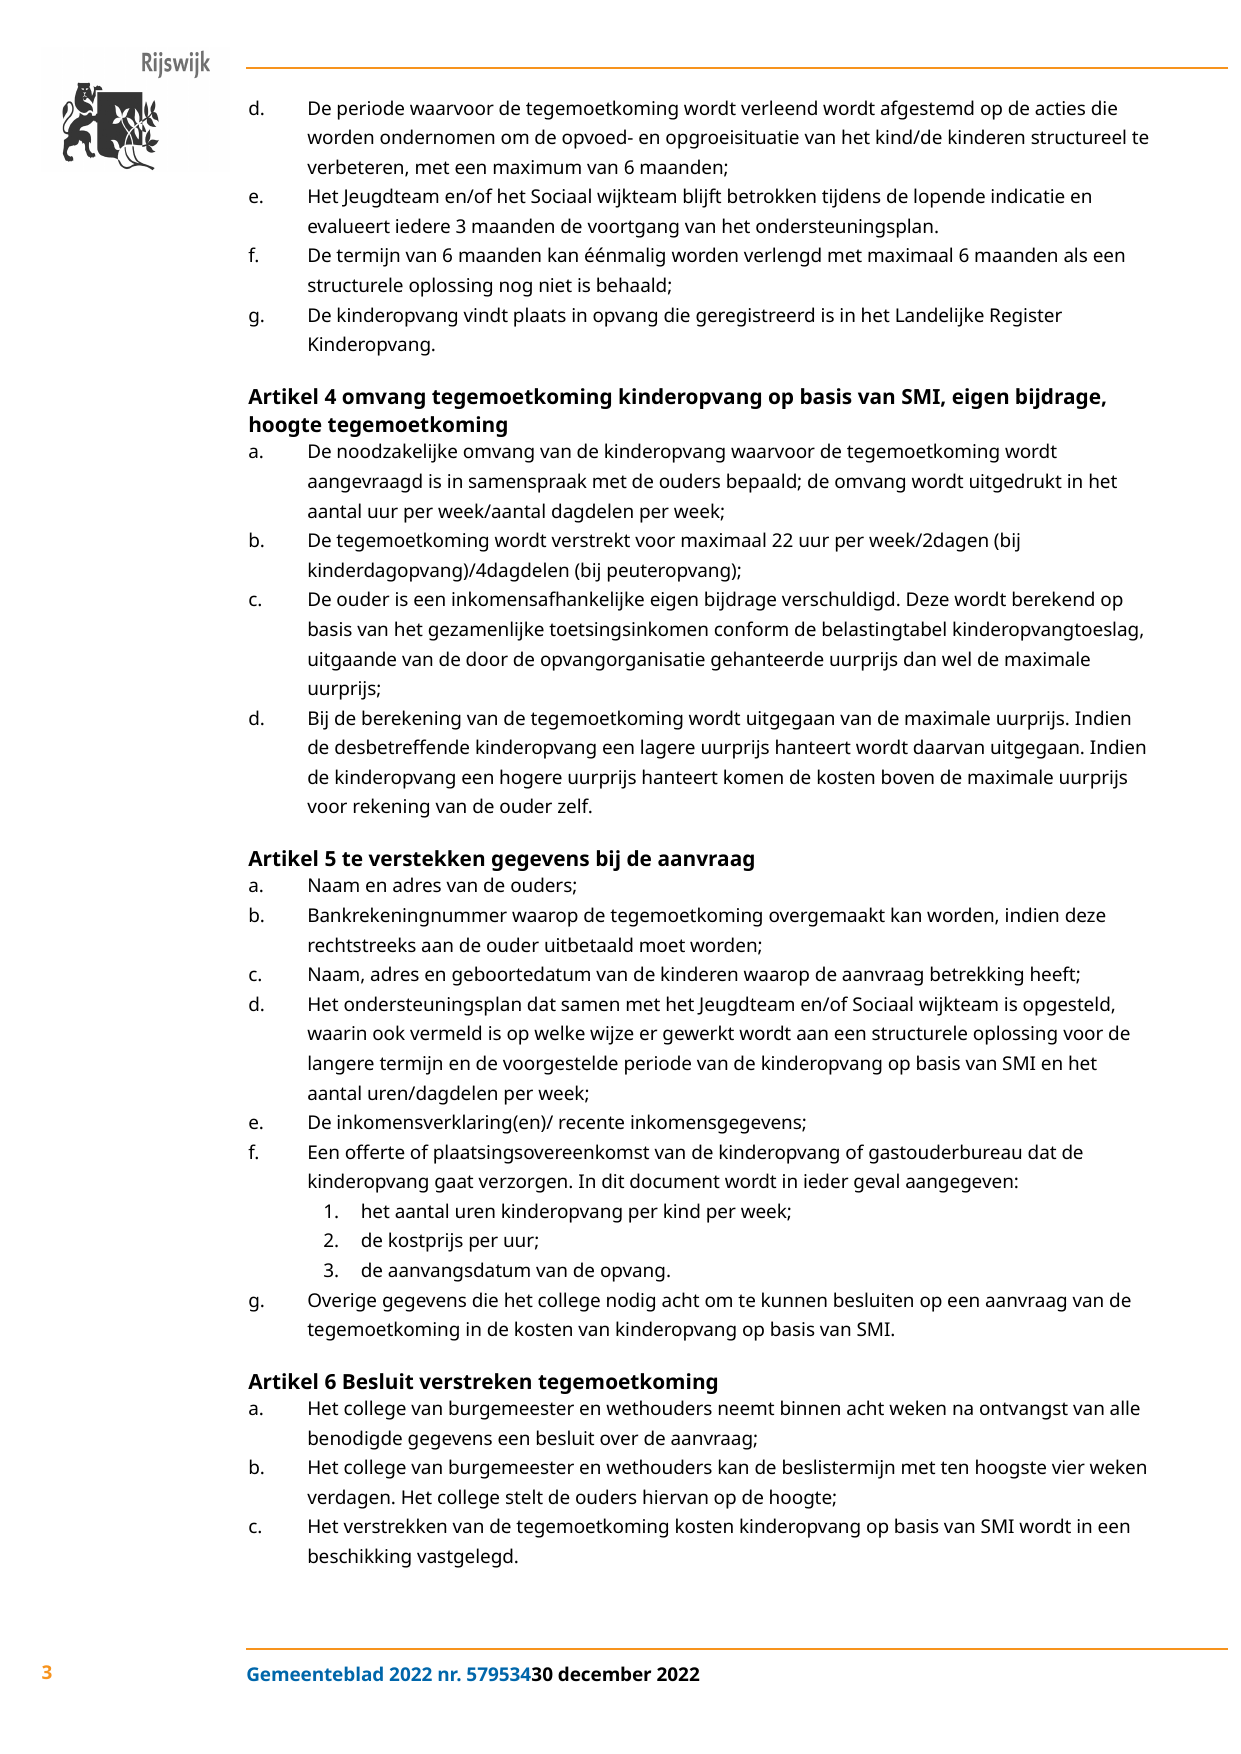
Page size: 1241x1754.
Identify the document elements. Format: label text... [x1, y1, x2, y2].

list Het Jeugdteam en/of het Sociaal wijkteam blijft betrokken tijdens de lopende indicatie en evalueert iedere 3 maanden de voortgang van het ondersteuningsplan. [248, 183, 1152, 239]
list De termijn van 6 maanden kan éénmalig worden verlengd met maximaal 6 maanden als een structurele oplossing nog niet is behaald; [248, 243, 1152, 298]
list Bij de berekening van de tegemoetkoming wordt uitgegaan van de maximale uurprijs. Indien de desbetreffende kinderopvang een lagere uurprijs hanteert wordt daarvan uitgegaan. Indien de kinderopvang een hogere uurprijs hanteert komen de kosten boven de maximale uurprijs voor rekening van de ouder zelf. [248, 705, 1152, 819]
list De kinderopvang vindt plaats in opvang die geregistreerd is in het Landelijke Register Kinderopvang. [248, 302, 1152, 357]
text Artikel 5 te verstekken gegevens bij de aanvraag [248, 844, 1152, 873]
list de kostprijs per uur; [323, 1228, 1152, 1253]
list de aanvangsdatum van de opvang. [323, 1257, 1152, 1283]
picture [41, 47, 231, 172]
list De ouder is een inkomensafhankelijke eigen bijdrage verschuldigd. Deze wordt berekend op basis van het gezamenlijke toetsingsinkomen conform de belastingtabel kinderopvangtoeslag, uitgaande van de door de opvangorganisatie gehanteerde uurprijs dan wel de maximale uurprijs; [248, 587, 1152, 701]
list Het college van burgemeester en wethouders neemt binnen acht weken na ontvangst van alle benodigde gegevens een besluit over de aanvraag; [248, 1395, 1152, 1451]
list Een offerte of plaatsingsovereenkomst van de kinderopvang of gastouderbureau dat de kinderopvang gaat verzorgen. In dit document wordt in ieder geval aangegeven: [248, 1139, 1152, 1194]
list De inkomensverklaring(en)/ recente inkomensgegevens; [248, 1109, 1152, 1135]
text Artikel 4 omvang tegemoetkoming kinderopvang op basis van SMI, eigen bijdrage, hoogte tegemoetkoming [248, 382, 1152, 439]
text Artikel 6 Besluit verstreken tegemoetkoming [248, 1367, 1152, 1395]
list het aantal uren kinderopvang per kind per week; [323, 1198, 1152, 1224]
list Het college van burgemeester en wethouders kan de beslistermijn met ten hoogste vier weken verdagen. Het college stelt de ouders hiervan op de hoogte; [248, 1454, 1152, 1510]
list Bankrekeningnummer waarop de tegemoetkoming overgemaakt kan worden, indien deze rechtstreeks aan de ouder uitbetaald moet worden; [248, 902, 1152, 957]
list De tegemoetkoming wordt verstrekt voor maximaal 22 uur per week/2dagen (bij kinderdagopvang)/4dagdelen (bij peuteropvang); [248, 527, 1152, 583]
list Overige gegevens die het college nodig acht om te kunnen besluiten op een aanvraag van de tegemoetkoming in de kosten van kinderopvang op basis van SMI. [248, 1287, 1152, 1342]
list Naam, adres en geboortedatum van de kinderen waarop de aanvraag betrekking heeft; [248, 961, 1152, 987]
list Het ondersteuningsplan dat samen met het Jeugdteam en/of Sociaal wijkteam is opgesteld, waarin ook vermeld is op welke wijze er gewerkt wordt aan een structurele oplossing voor de langere termijn en de voorgestelde periode van de kinderopvang op basis van SMI en het aantal uren/dagdelen per week; [248, 991, 1152, 1105]
list Het verstrekken van de tegemoetkoming kosten kinderopvang op basis van SMI wordt in een beschikking vastgelegd. [248, 1513, 1152, 1569]
list De noodzakelijke omvang van de kinderopvang waarvoor de tegemoetkoming wordt aangevraagd is in samenspraak met de ouders bepaald; de omvang wordt uitgedrukt in het aantal uur per week/aantal dagdelen per week; [248, 439, 1152, 524]
list Naam en adres van de ouders; [248, 873, 1152, 898]
list De periode waarvoor de tegemoetkoming wordt verleend wordt afgestemd op de acties die worden ondernomen om de opvoed- en opgroeisituatie van het kind/de kinderen structureel te verbeteren, met een maximum van 6 maanden; [248, 95, 1152, 180]
